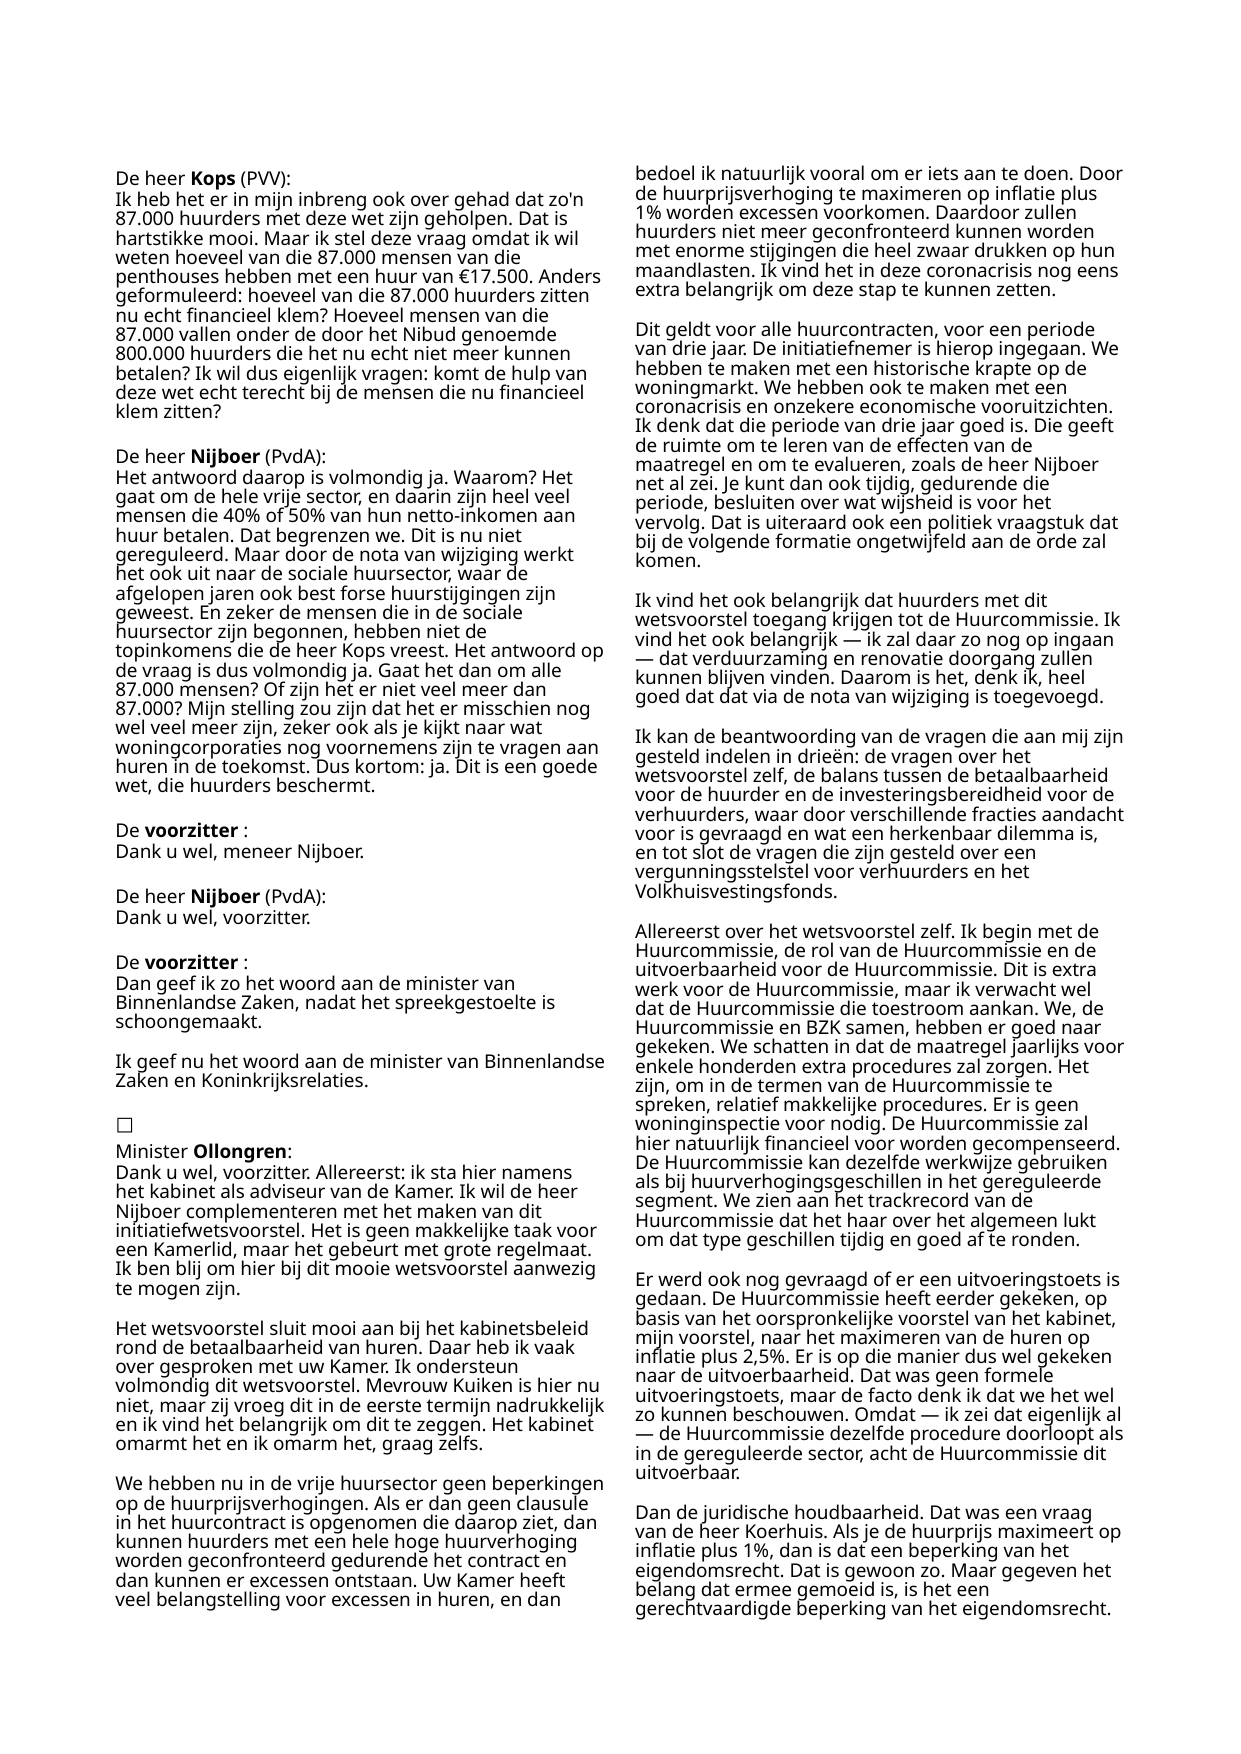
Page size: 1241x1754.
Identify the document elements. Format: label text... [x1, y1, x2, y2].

text De voorzitter : [115, 817, 605, 843]
text Ik vind het ook belangrijk dat huurders met dit wetsvoorstel toegang krijgen tot de Huurcommissie. Ik vind het ook belangrijk — ik zal daar zo nog op ingaan — dat verduurzaming en renovatie doorgang zullen kunnen blijven vinden. Daarom is het, denk ik, heel goed dat dat via de nota van wijziging is toegevoegd. [635, 592, 1125, 708]
text Het wetsvoorstel sluit mooi aan bij het kabinetsbeleid rond de betaalbaarheid van huren. Daar heb ik vaak over gesproken met uw Kamer. Ik ondersteun volmondig dit wetsvoorstel. Mevrouw Kuiken is hier nu niet, maar zij vroeg dit in de eerste termijn nadrukkelijk en ik vind het belangrijk om dit te zeggen. Het kabinet omarmt het en ik omarm het, graag zelfs. [115, 1320, 605, 1454]
text Dank u wel, meneer Nijboer. [115, 843, 605, 862]
text Ik heb het er in mijn inbreng ook over gehad dat zo'n 87.000 huurders met deze wet zijn geholpen. Dat is hartstikke mooi. Maar ik stel deze vraag omdat ik wil weten hoeveel van die 87.000 mensen van die penthouses hebben met een huur van €17.500. Anders geformuleerd: hoeveel van die 87.000 huurders zitten nu echt financieel klem? Hoeveel mensen van die 87.000 vallen onder de door het Nibud genoemde 800.000 huurders die het nu echt niet meer kunnen betalen? Ik wil dus eigenlijk vragen: komt de hulp van deze wet echt terecht bij de mensen die nu financieel klem zitten? [115, 191, 605, 422]
text Het antwoord daarop is volmondig ja. Waarom? Het gaat om de hele vrije sector, en daarin zijn heel veel mensen die 40% of 50% van hun netto-inkomen aan huur betalen. Dat begrenzen we. Dit is nu niet gereguleerd. Maar door de nota van wijziging werkt het ook uit naar de sociale huursector, waar de afgelopen jaren ook best forse huurstijgingen zijn geweest. En zeker de mensen die in de sociale huursector zijn begonnen, hebben niet de topinkomens die de heer Kops vreest. Het antwoord op de vraag is dus volmondig ja. Gaat het dan om alle 87.000 mensen? Of zijn het er niet veel meer dan 87.000? Mijn stelling zou zijn dat het er misschien nog wel veel meer zijn, zeker ook als je kijkt naar wat woningcorporaties nog voornemens zijn te vragen aan huren in de toekomst. Dus kortom: ja. Dit is een goede wet, die huurders beschermt. [115, 469, 605, 796]
text Dank u wel, voorzitter. Allereerst: ik sta hier namens het kabinet als adviseur van de Kamer. Ik wil de heer Nijboer complementeren met het maken van dit initiatiefwetsvoorstel. Het is geen makkelijke taak voor een Kamerlid, maar het gebeurt met grote regelmaat. Ik ben blij om hier bij dit mooie wetsvoorstel aanwezig te mogen zijn. [115, 1164, 605, 1299]
text Allereerst over het wetsvoorstel zelf. Ik begin met de Huurcommissie, de rol van de Huurcommissie en de uitvoerbaarheid voor de Huurcommissie. Dit is extra werk voor de Huurcommissie, maar ik verwacht wel dat de Huurcommissie die toestroom aankan. We, de Huurcommissie en BZK samen, hebben er goed naar gekeken. We schatten in dat de maatregel jaarlijks voor enkele honderden extra procedures zal zorgen. Het zijn, om in de termen van de Huurcommissie te spreken, relatief makkelijke procedures. Er is geen woninginspectie voor nodig. De Huurcommissie zal hier natuurlijk financieel voor worden gecompenseerd. De Huurcommissie kan dezelfde werkwijze gebruiken als bij huurverhogingsgeschillen in het gereguleerde segment. We zien aan het trackrecord van de Huurcommissie dat het haar over het algemeen lukt om dat type geschillen tijdig en goed af te ronden. [635, 923, 1125, 1250]
text bedoel ik natuurlijk vooral om er iets aan te doen. Door de huurprijsverhoging te maximeren op inflatie plus 1% worden excessen voorkomen. Daardoor zullen huurders niet meer geconfronteerd kunnen worden met enorme stijgingen die heel zwaar drukken op hun maandlasten. Ik vind het in deze coronacrisis nog eens extra belangrijk om deze stap te kunnen zetten. [635, 165, 1125, 300]
text Dit geldt voor alle huurcontracten, voor een periode van drie jaar. De initiatiefnemer is hierop ingegaan. We hebben te maken met een historische krapte op de woningmarkt. We hebben ook te maken met een coronacrisis en onzekere economische vooruitzichten. Ik denk dat die periode van drie jaar goed is. Die geeft de ruimte om te leren van de effecten van de maatregel en om te evalueren, zoals de heer Nijboer net al zei. Je kunt dan ook tijdig, gedurende die periode, besluiten over wat wijsheid is voor het vervolg. Dat is uiteraard ook een politiek vraagstuk dat bij de volgende formatie ongetwijfeld aan de orde zal komen. [635, 321, 1125, 571]
text Dan geef ik zo het woord aan de minister van Binnenlandse Zaken, nadat het spreekgestoelte is schoongemaakt. [115, 975, 605, 1032]
text Er werd ook nog gevraagd of er een uitvoeringstoets is gedaan. De Huurcommissie heeft eerder gekeken, op basis van het oorspronkelijke voorstel van het kabinet, mijn voorstel, naar het maximeren van de huren op inflatie plus 2,5%. Er is op die manier dus wel gekeken naar de uitvoerbaarheid. Dat was geen formele uitvoeringstoets, maar de facto denk ik dat we het wel zo kunnen beschouwen. Omdat — ik zei dat eigenlijk al — de Huurcommissie dezelfde procedure doorloopt als in de gereguleerde sector, acht de Huurcommissie dit uitvoerbaar. [635, 1271, 1125, 1483]
text Dank u wel, voorzitter. [115, 909, 605, 928]
text Dan de juridische houdbaarheid. Dat was een vraag van de heer Koerhuis. Als je de huurprijs maximeert op inflatie plus 1%, dan is dat een beperking van het eigendomsrecht. Dat is gewoon zo. Maar gegeven het belang dat ermee gemoeid is, is het een gerechtvaardigde beperking van het eigendomsrecht. [635, 1504, 1125, 1619]
text De heer Kops (PVV): [115, 165, 605, 191]
text Minister Ollongren: [115, 1138, 605, 1164]
text De heer Nijboer (PvdA): [115, 883, 605, 909]
text De voorzitter : [115, 949, 605, 975]
text Ik geef nu het woord aan de minister van Binnenlandse Zaken en Koninkrijksrelaties. [115, 1053, 605, 1092]
text Ik kan de beantwoording van de vragen die aan mij zijn gesteld indelen in drieën: de vragen over het wetsvoorstel zelf, de balans tussen de betaalbaarheid voor de huurder en de investeringsbereidheid voor de verhuurders, waar door verschillende fracties aandacht voor is gevraagd en wat een herkenbaar dilemma is, en tot slot de vragen die zijn gesteld over een vergunningsstelstel voor verhuurders en het Volkhuisvestingsfonds. [635, 728, 1125, 902]
text We hebben nu in de vrije huursector geen beperkingen op de huurprijsverhogingen. Als er dan geen clausule in het huurcontract is opgenomen die daarop ziet, dan kunnen huurders met een hele hoge huurverhoging worden geconfronteerd gedurende het contract en dan kunnen er excessen ontstaan. Uw Kamer heeft veel belangstelling voor excessen in huren, en dan [115, 1475, 605, 1610]
text De heer Nijboer (PvdA): [115, 443, 605, 469]
text ⬜ [115, 1113, 605, 1138]
